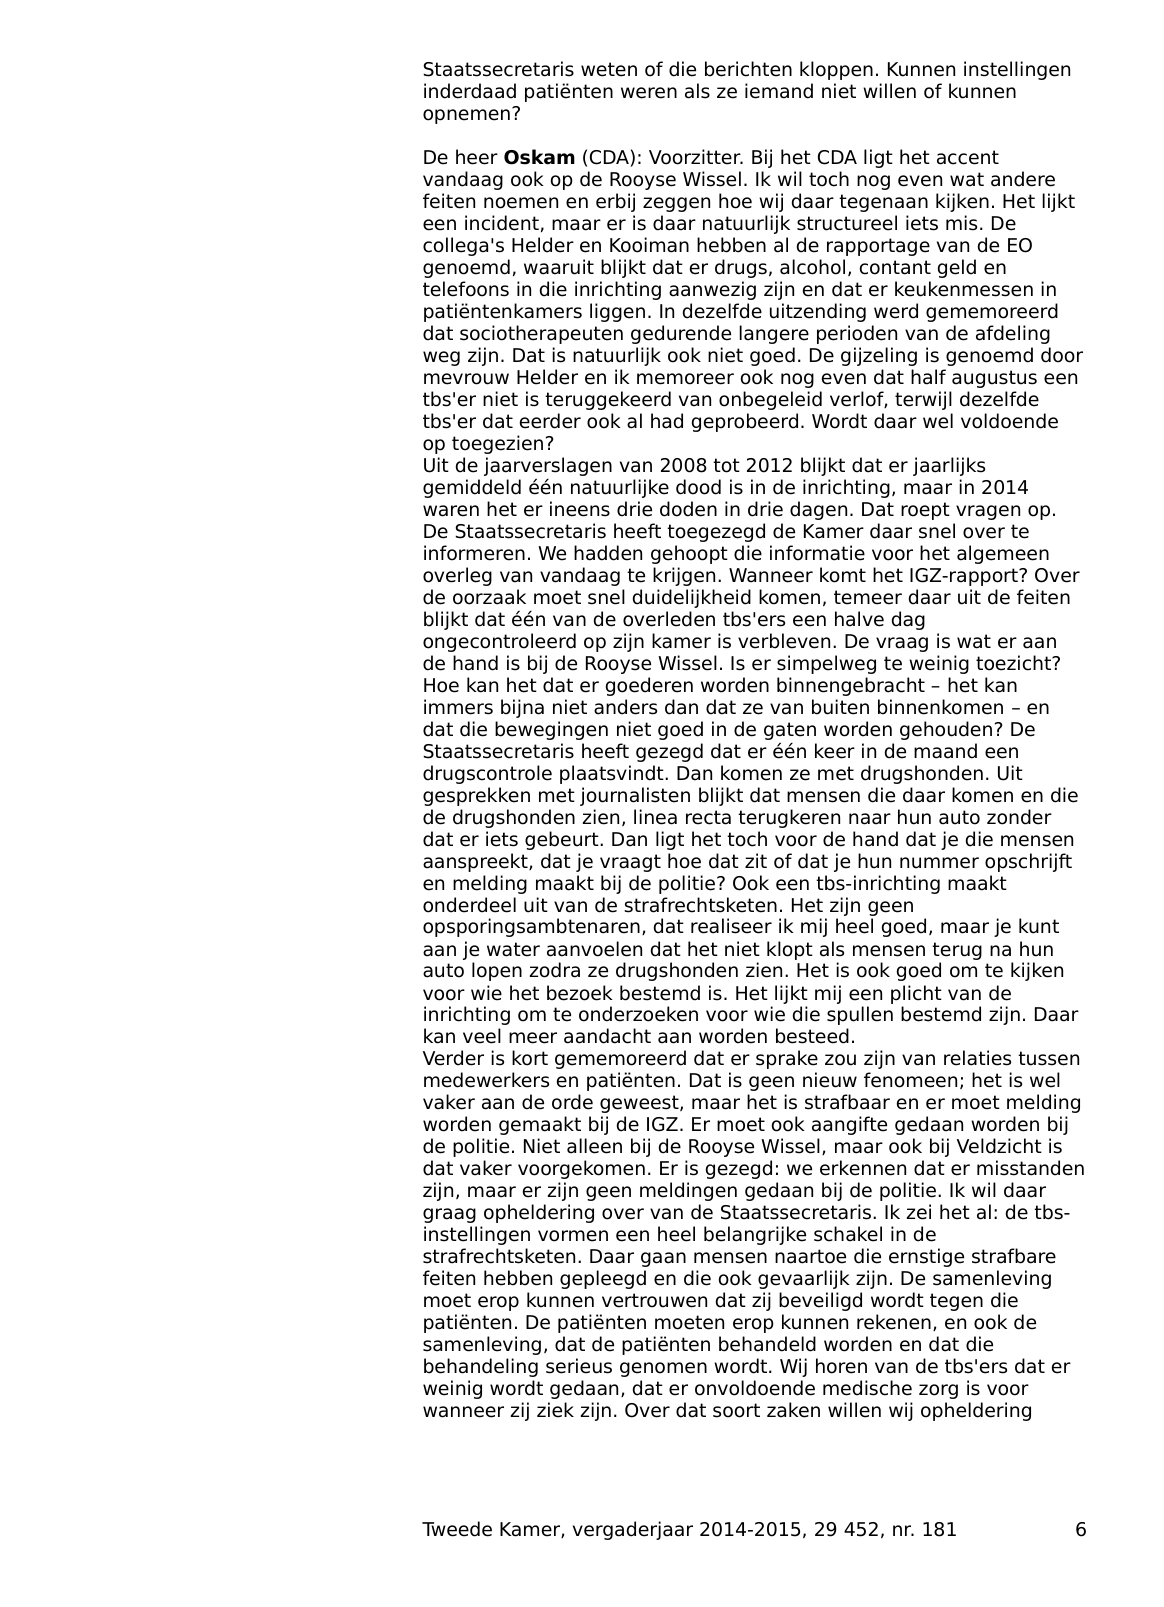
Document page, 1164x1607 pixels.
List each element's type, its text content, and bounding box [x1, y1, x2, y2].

text De heer Oskam (CDA): Voorzitter. Bij het CDA ligt het accent vandaag ook op de Rooyse Wissel. Ik wil toch nog even wat andere feiten noemen en erbij zeggen hoe wij daar tegenaan kijken. Het lijkt een incident, maar er is daar natuurlijk structureel iets mis. De collega's Helder en Kooiman hebben al de rapportage van de EO genoemd, waaruit blijkt dat er drugs, alcohol, contant geld en telefoons in die inrichting aanwezig zijn en dat er keukenmessen in patiëntenkamers liggen. In dezelfde uitzending werd gememoreerd dat sociotherapeuten gedurende langere perioden van de afdeling weg zijn. Dat is natuurlijk ook niet goed. De gijzeling is genoemd door mevrouw Helder en ik memoreer ook nog even dat half augustus een tbs'er niet is teruggekeerd van onbegeleid verlof, terwijl dezelfde tbs'er dat eerder ook al had geprobeerd. Wordt daar wel voldoende op toegezien? [422, 147, 1087, 455]
text Verder is kort gememoreerd dat er sprake zou zijn van relaties tussen medewerkers en patiënten. Dat is geen nieuw fenomeen; het is wel vaker aan de orde geweest, maar het is strafbaar en er moet melding worden gemaakt bij de IGZ. Er moet ook aangifte gedaan worden bij de politie. Niet alleen bij de Rooyse Wissel, maar ook bij Veldzicht is dat vaker voorgekomen. Er is gezegd: we erkennen dat er misstanden zijn, maar er zijn geen meldingen gedaan bij de politie. Ik wil daar graag opheldering over van de Staatssecretaris. Ik zei het al: de tbs-instellingen vormen een heel belangrijke schakel in de strafrechtsketen. Daar gaan mensen naartoe die ernstige strafbare feiten hebben gepleegd en die ook gevaarlijk zijn. De samenleving moet erop kunnen vertrouwen dat zij beveiligd wordt tegen die patiënten. De patiënten moeten erop kunnen rekenen, en ook de samenleving, dat de patiënten behandeld worden en dat die behandeling serieus genomen wordt. Wij horen van de tbs'ers dat er weinig wordt gedaan, dat er onvoldoende medische zorg is voor wanneer zij ziek zijn. Over dat soort zaken willen wij opheldering [422, 1048, 1087, 1422]
text Uit de jaarverslagen van 2008 tot 2012 blijkt dat er jaarlijks gemiddeld één natuurlijke dood is in de inrichting, maar in 2014 waren het er ineens drie doden in drie dagen. Dat roept vragen op. De Staatssecretaris heeft toegezegd de Kamer daar snel over te informeren. We hadden gehoopt die informatie voor het algemeen overleg van vandaag te krijgen. Wanneer komt het IGZ-rapport? Over de oorzaak moet snel duidelijkheid komen, temeer daar uit de feiten blijkt dat één van de overleden tbs'ers een halve dag ongecontroleerd op zijn kamer is verbleven. De vraag is wat er aan de hand is bij de Rooyse Wissel. Is er simpelweg te weinig toezicht? Hoe kan het dat er goederen worden binnengebracht – het kan immers bijna niet anders dan dat ze van buiten binnenkomen – en dat die bewegingen niet goed in de gaten worden gehouden? De Staatssecretaris heeft gezegd dat er één keer in de maand een drugscontrole plaatsvindt. Dan komen ze met drugshonden. Uit gesprekken met journalisten blijkt dat mensen die daar komen en die de drugshonden zien, linea recta terugkeren naar hun auto zonder dat er iets gebeurt. Dan ligt het toch voor de hand dat je die mensen aanspreekt, dat je vraagt hoe dat zit of dat je hun nummer opschrijft en melding maakt bij de politie? Ook een tbs-inrichting maakt onderdeel uit van de strafrechtsketen. Het zijn geen opsporingsambtenaren, dat realiseer ik mij heel goed, maar je kunt aan je water aanvoelen dat het niet klopt als mensen terug na hun auto lopen zodra ze drugshonden zien. Het is ook goed om te kijken voor wie het bezoek bestemd is. Het lijkt mij een plicht van de inrichting om te onderzoeken voor wie die spullen bestemd zijn. Daar kan veel meer aandacht aan worden besteed. [422, 455, 1087, 1048]
text Staatssecretaris weten of die berichten kloppen. Kunnen instellingen inderdaad patiënten weren als ze iemand niet willen of kunnen opnemen? [422, 59, 1087, 125]
